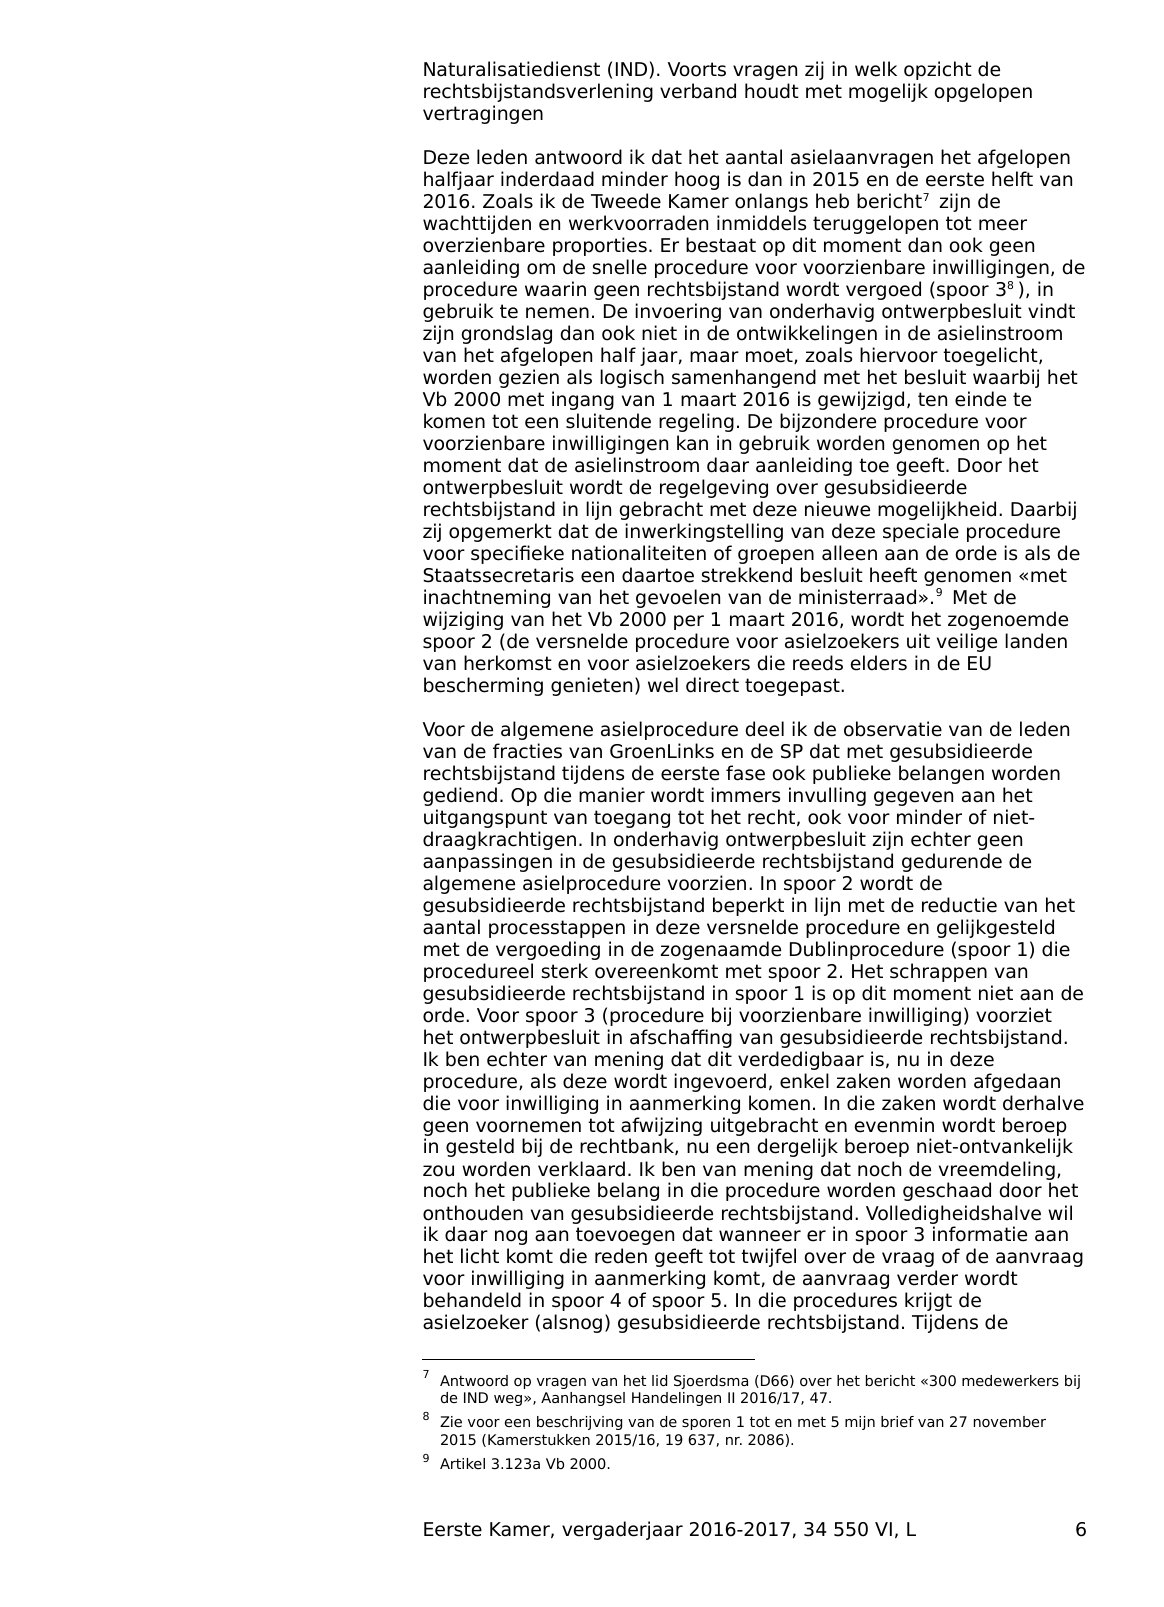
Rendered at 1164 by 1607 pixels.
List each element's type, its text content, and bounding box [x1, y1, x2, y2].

text Voor de algemene asielprocedure deel ik de observatie van de leden van de fracties van GroenLinks en de SP dat met gesubsidieerde rechtsbijstand tijdens de eerste fase ook publieke belangen worden gediend. Op die manier wordt immers invulling gegeven aan het uitgangspunt van toegang tot het recht, ook voor minder of niet-draagkrachtigen. In onderhavig ontwerpbesluit zijn echter geen aanpassingen in de gesubsidieerde rechtsbijstand gedurende de algemene asielprocedure voorzien. In spoor 2 wordt de gesubsidieerde rechtsbijstand beperkt in lijn met de reductie van het aantal processtappen in deze versnelde procedure en gelijkgesteld met de vergoeding in de zogenaamde Dublinprocedure (spoor 1) die procedureel sterk overeenkomt met spoor 2. Het schrappen van gesubsidieerde rechtsbijstand in spoor 1 is op dit moment niet aan de orde. Voor spoor 3 (procedure bij voorzienbare inwilliging) voorziet het ontwerpbesluit in afschaffing van gesubsidieerde rechtsbijstand. Ik ben echter van mening dat dit verdedigbaar is, nu in deze procedure, als deze wordt ingevoerd, enkel zaken worden afgedaan die voor inwilliging in aanmerking komen. In die zaken wordt derhalve geen voornemen tot afwijzing uitgebracht en evenmin wordt beroep in gesteld bij de rechtbank, nu een dergelijk beroep niet-ontvankelijk zou worden verklaard. Ik ben van mening dat noch de vreemdeling, noch het publieke belang in die procedure worden geschaad door het onthouden van gesubsidieerde rechtsbijstand. Volledigheidshalve wil ik daar nog aan toevoegen dat wanneer er in spoor 3 informatie aan het licht komt die reden geeft tot twijfel over de vraag of de aanvraag voor inwilliging in aanmerking komt, de aanvraag verder wordt behandeld in spoor 4 of spoor 5. In die procedures krijgt de asielzoeker (alsnog) gesubsidieerde rechtsbijstand. Tijdens de [422, 719, 1087, 1334]
text Antwoord op vragen van het lid Sjoerdsma (D66) over het bericht «300 medewerkers bij de IND weg», Aanhangsel Handelingen II 2016/17, 47. [422, 1368, 1087, 1407]
text Artikel 3.123a Vb 2000. [422, 1452, 1087, 1474]
text Zie voor een beschrijving van de sporen 1 tot en met 5 mijn brief van 27 november 2015 (Kamerstukken 2015/16, 19 637, nr. 2086). [422, 1410, 1087, 1449]
text Naturalisatiedienst (IND). Voorts vragen zij in welk opzicht de rechtsbijstandsverlening verband houdt met mogelijk opgelopen vertragingen [422, 59, 1087, 125]
text Deze leden antwoord ik dat het aantal asielaanvragen het afgelopen halfjaar inderdaad minder hoog is dan in 2015 en de eerste helft van 2016. Zoals ik de Tweede Kamer onlangs heb bericht zijn de wachttijden en werkvoorraden inmiddels teruggelopen tot meer overzienbare proporties. Er bestaat op dit moment dan ook geen aanleiding om de snelle procedure voor voorzienbare inwilligingen, de procedure waarin geen rechtsbijstand wordt vergoed (spoor 3), in gebruik te nemen. De invoering van onderhavig ontwerpbesluit vindt zijn grondslag dan ook niet in de ontwikkelingen in de asielinstroom van het afgelopen half jaar, maar moet, zoals hiervoor toegelicht, worden gezien als logisch samenhangend met het besluit waarbij het Vb 2000 met ingang van 1 maart 2016 is gewijzigd, ten einde te komen tot een sluitende regeling. De bijzondere procedure voor voorzienbare inwilligingen kan in gebruik worden genomen op het moment dat de asielinstroom daar aanleiding toe geeft. Door het ontwerpbesluit wordt de regelgeving over gesubsidieerde rechtsbijstand in lijn gebracht met deze nieuwe mogelijkheid. Daarbij zij opgemerkt dat de inwerkingstelling van deze speciale procedure voor specifieke nationaliteiten of groepen alleen aan de orde is als de Staatssecretaris een daartoe strekkend besluit heeft genomen «met inachtneming van het gevoelen van de ministerraad». Met de wijziging van het Vb 2000 per 1 maart 2016, wordt het zogenoemde spoor 2 (de versnelde procedure voor asielzoekers uit veilige landen van herkomst en voor asielzoekers die reeds elders in de EU bescherming genieten) wel direct toegepast. [422, 147, 1087, 697]
